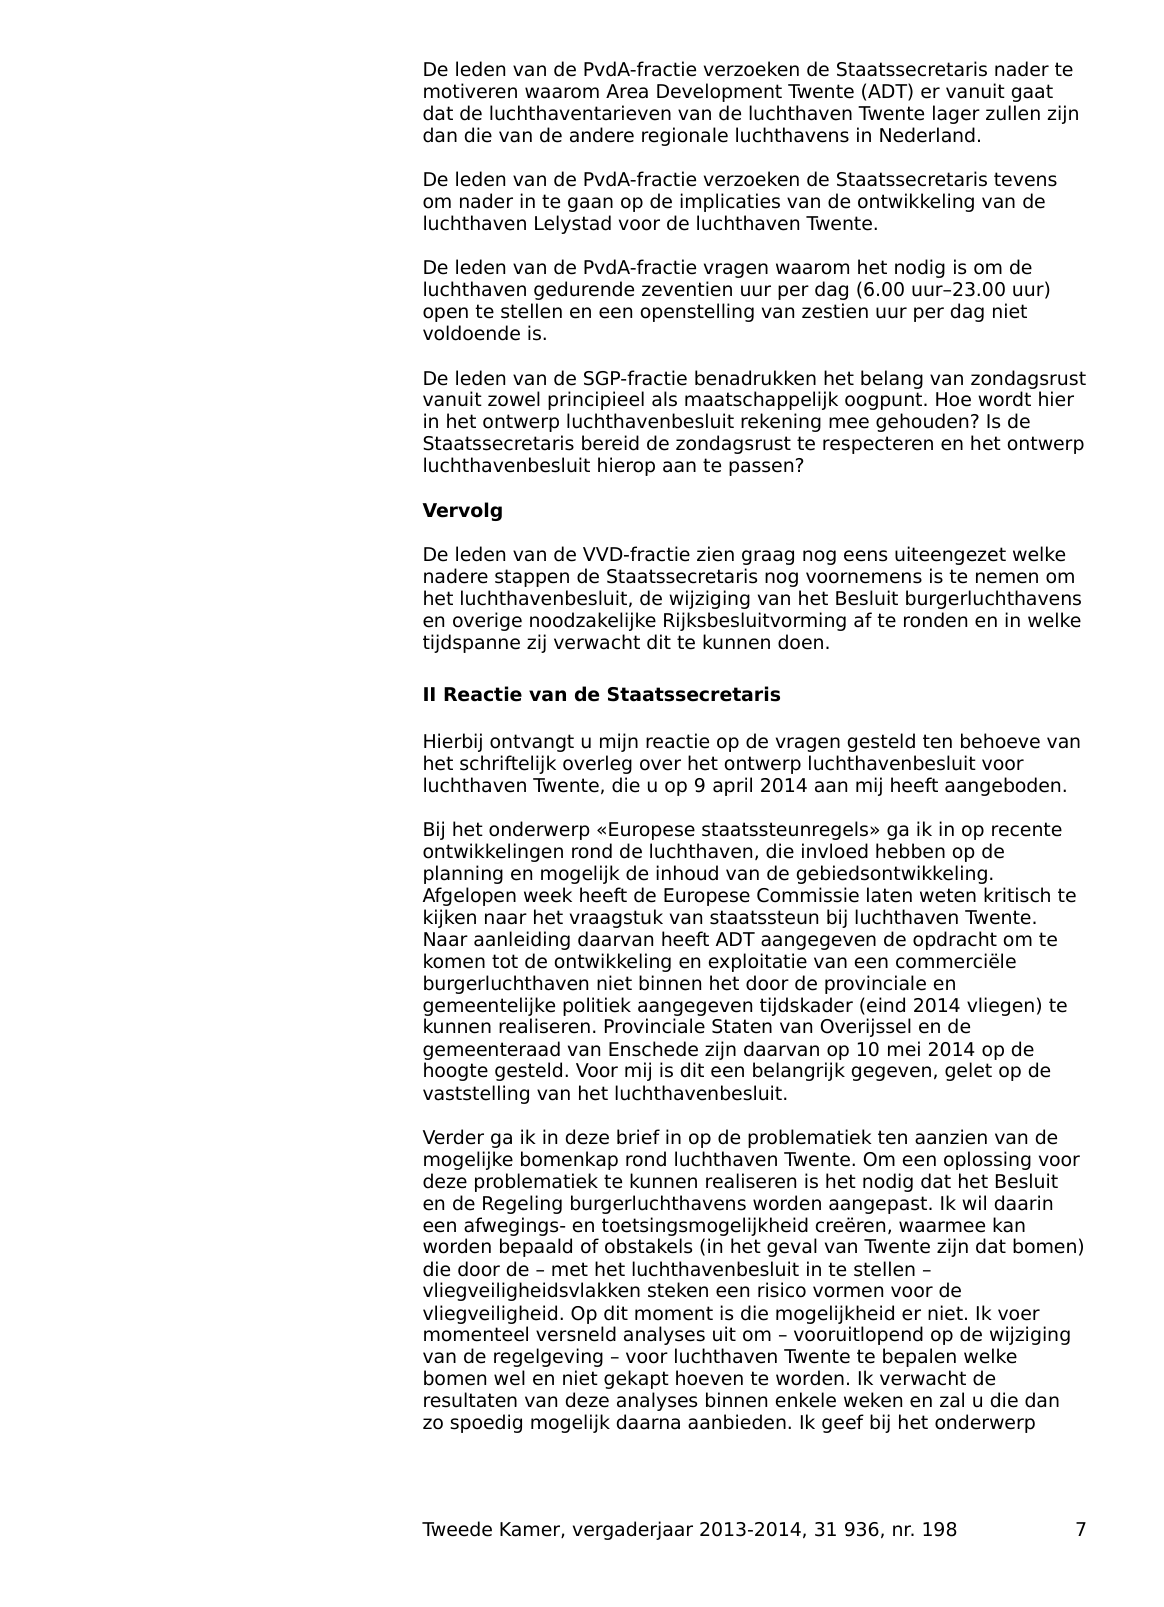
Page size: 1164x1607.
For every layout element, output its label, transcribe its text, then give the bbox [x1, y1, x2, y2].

text Bij het onderwerp «Europese staatssteunregels» ga ik in op recente ontwikkelingen rond de luchthaven, die invloed hebben op de planning en mogelijk de inhoud van de gebiedsontwikkeling. Afgelopen week heeft de Europese Commissie laten weten kritisch te kijken naar het vraagstuk van staatssteun bij luchthaven Twente. Naar aanleiding daarvan heeft ADT aangegeven de opdracht om te komen tot de ontwikkeling en exploitatie van een commerciële burgerluchthaven niet binnen het door de provinciale en gemeentelijke politiek aangegeven tijdskader (eind 2014 vliegen) te kunnen realiseren. Provinciale Staten van Overijssel en de gemeenteraad van Enschede zijn daarvan op 10 mei 2014 op de hoogte gesteld. Voor mij is dit een belangrijk gegeven, gelet op de vaststelling van het luchthavenbesluit. [422, 819, 1087, 1104]
subtitle II Reactie van de Staatssecretaris [422, 683, 1087, 706]
subtitle Vervolg [422, 499, 1087, 521]
text De leden van de SGP-fractie benadrukken het belang van zondagsrust vanuit zowel principieel als maatschappelijk oogpunt. Hoe wordt hier in het ontwerp luchthavenbesluit rekening mee gehouden? Is de Staatssecretaris bereid de zondagsrust te respecteren en het ontwerp luchthavenbesluit hierop aan te passen? [422, 367, 1087, 477]
text De leden van de VVD-fractie zien graag nog eens uiteengezet welke nadere stappen de Staatssecretaris nog voornemens is te nemen om het luchthavenbesluit, de wijziging van het Besluit burgerluchthavens en overige noodzakelijke Rijksbesluitvorming af te ronden en in welke tijdspanne zij verwacht dit te kunnen doen. [422, 544, 1087, 653]
text Verder ga ik in deze brief in op de problematiek ten aanzien van de mogelijke bomenkap rond luchthaven Twente. Om een oplossing voor deze problematiek te kunnen realiseren is het nodig dat het Besluit en de Regeling burgerluchthavens worden aangepast. Ik wil daarin een afwegings- en toetsingsmogelijkheid creëren, waarmee kan worden bepaald of obstakels (in het geval van Twente zijn dat bomen) die door de – met het luchthavenbesluit in te stellen – vliegveiligheidsvlakken steken een risico vormen voor de vliegveiligheid. Op dit moment is die mogelijkheid er niet. Ik voer momenteel versneld analyses uit om – vooruitlopend op de wijziging van de regelgeving – voor luchthaven Twente te bepalen welke bomen wel en niet gekapt hoeven te worden. Ik verwacht de resultaten van deze analyses binnen enkele weken en zal u die dan zo spoedig mogelijk daarna aanbieden. Ik geef bij het onderwerp [422, 1127, 1087, 1434]
text De leden van de PvdA-fractie verzoeken de Staatssecretaris tevens om nader in te gaan op de implicaties van de ontwikkeling van de luchthaven Lelystad voor de luchthaven Twente. [422, 169, 1087, 235]
text De leden van de PvdA-fractie vragen waarom het nodig is om de luchthaven gedurende zeventien uur per dag (6.00 uur–23.00 uur) open te stellen en een openstelling van zestien uur per dag niet voldoende is. [422, 257, 1087, 345]
text Hierbij ontvangt u mijn reactie op de vragen gesteld ten behoeve van het schriftelijk overleg over het ontwerp luchthavenbesluit voor luchthaven Twente, die u op 9 april 2014 aan mij heeft aangeboden. [422, 731, 1087, 796]
text De leden van de PvdA-fractie verzoeken de Staatssecretaris nader te motiveren waarom Area Development Twente (ADT) er vanuit gaat dat de luchthaventarieven van de luchthaven Twente lager zullen zijn dan die van de andere regionale luchthavens in Nederland. [422, 59, 1087, 147]
